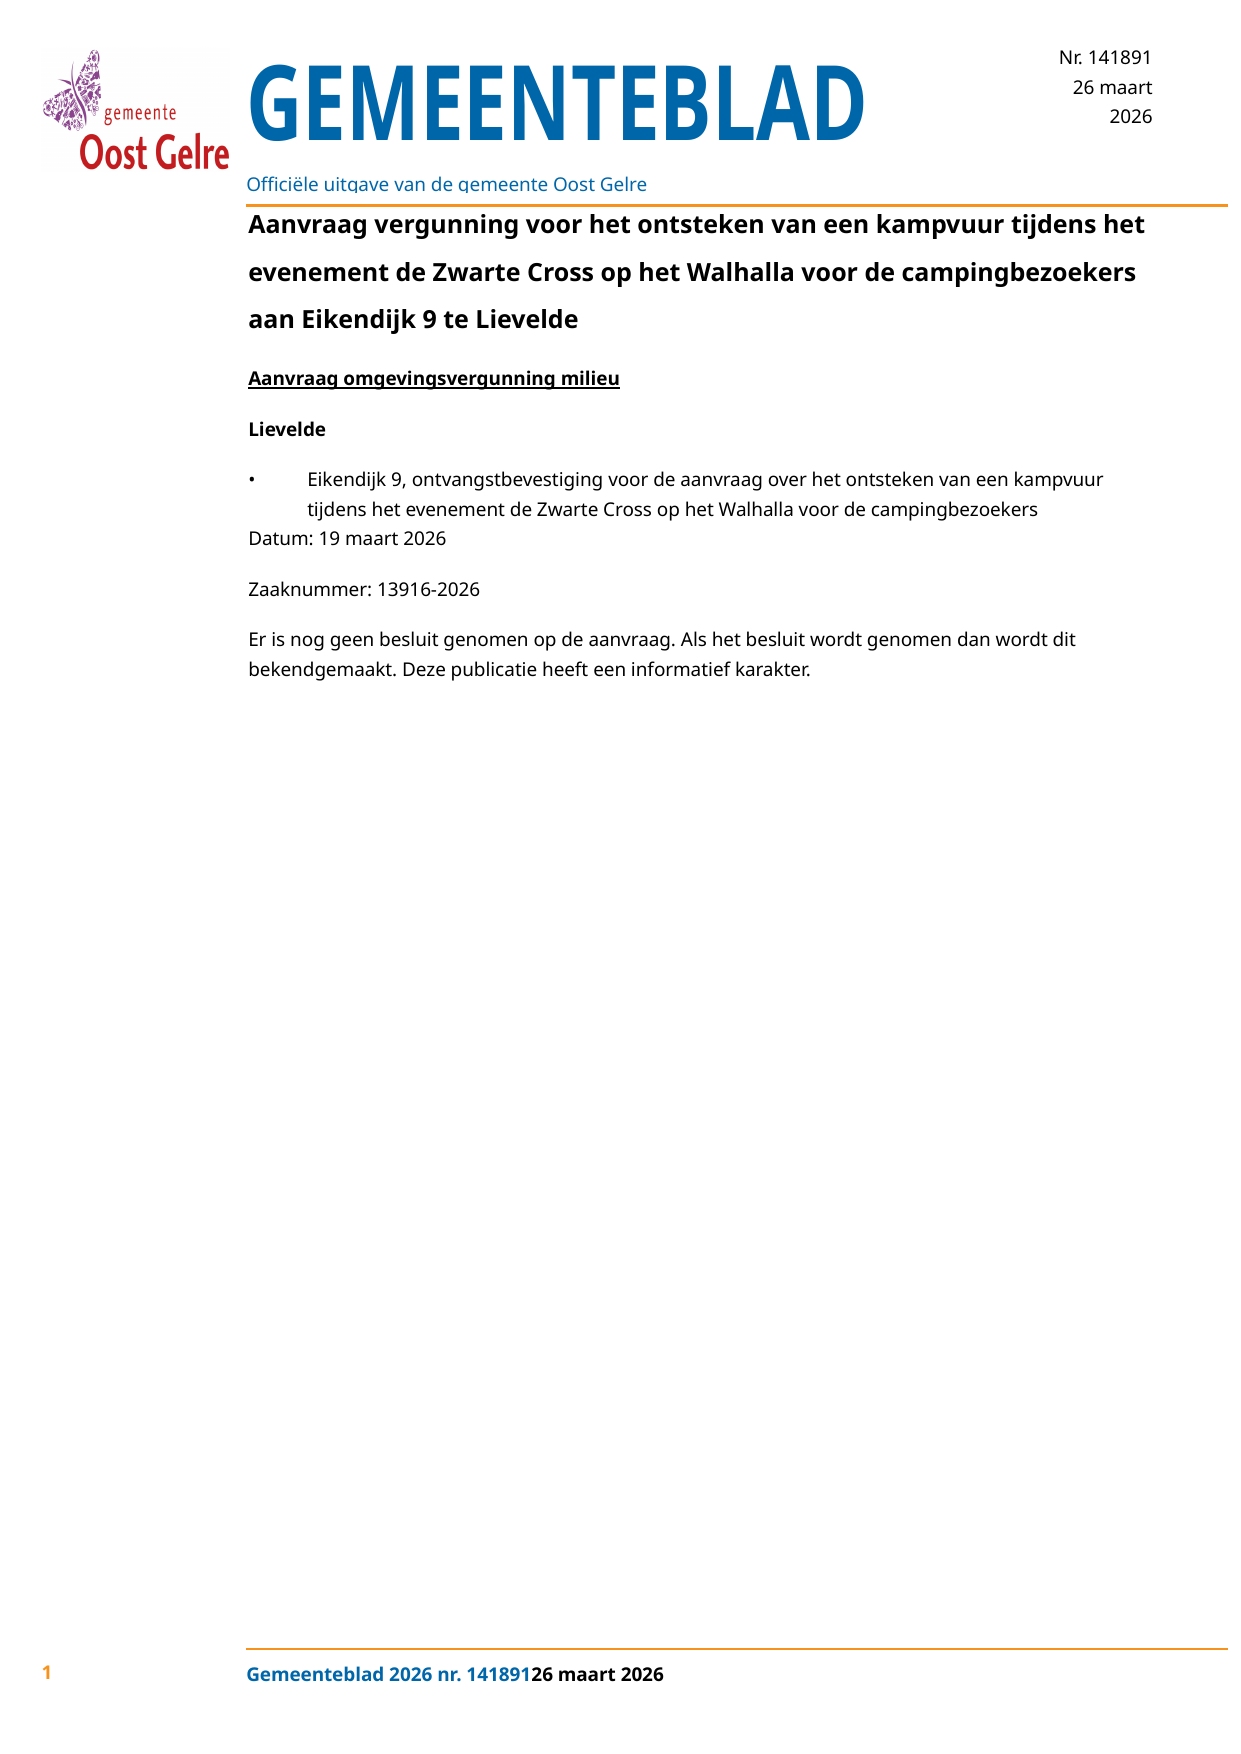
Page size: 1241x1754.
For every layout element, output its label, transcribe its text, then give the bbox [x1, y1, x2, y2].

text Aanvraag omgevingsvergunning milieu [248, 366, 1152, 391]
text Er is nog geen besluit genomen op de aanvraag. Als het besluit wordt genomen dan wordt dit bekendgemaakt. Deze publicatie heeft een informatief karakter. [248, 626, 1152, 682]
text Lievelde [248, 416, 1152, 442]
text Zaaknummer: 13916-2026 [248, 576, 1152, 602]
list Eikendijk 9, ontvangstbevestiging voor de aanvraag over het ontsteken van een kampvuur tijdens het evenement de Zwarte Cross op het Walhalla voor de campingbezoekers [248, 466, 1152, 522]
text Datum: 19 maart 2026 [248, 526, 1152, 551]
text Aanvraag vergunning voor het ontsteken van een kampvuur tijdens het evenement de Zwarte Cross op het Walhalla voor de campingbezoekers aan Eikendijk 9 te Lievelde [248, 207, 1152, 336]
picture [41, 47, 231, 172]
